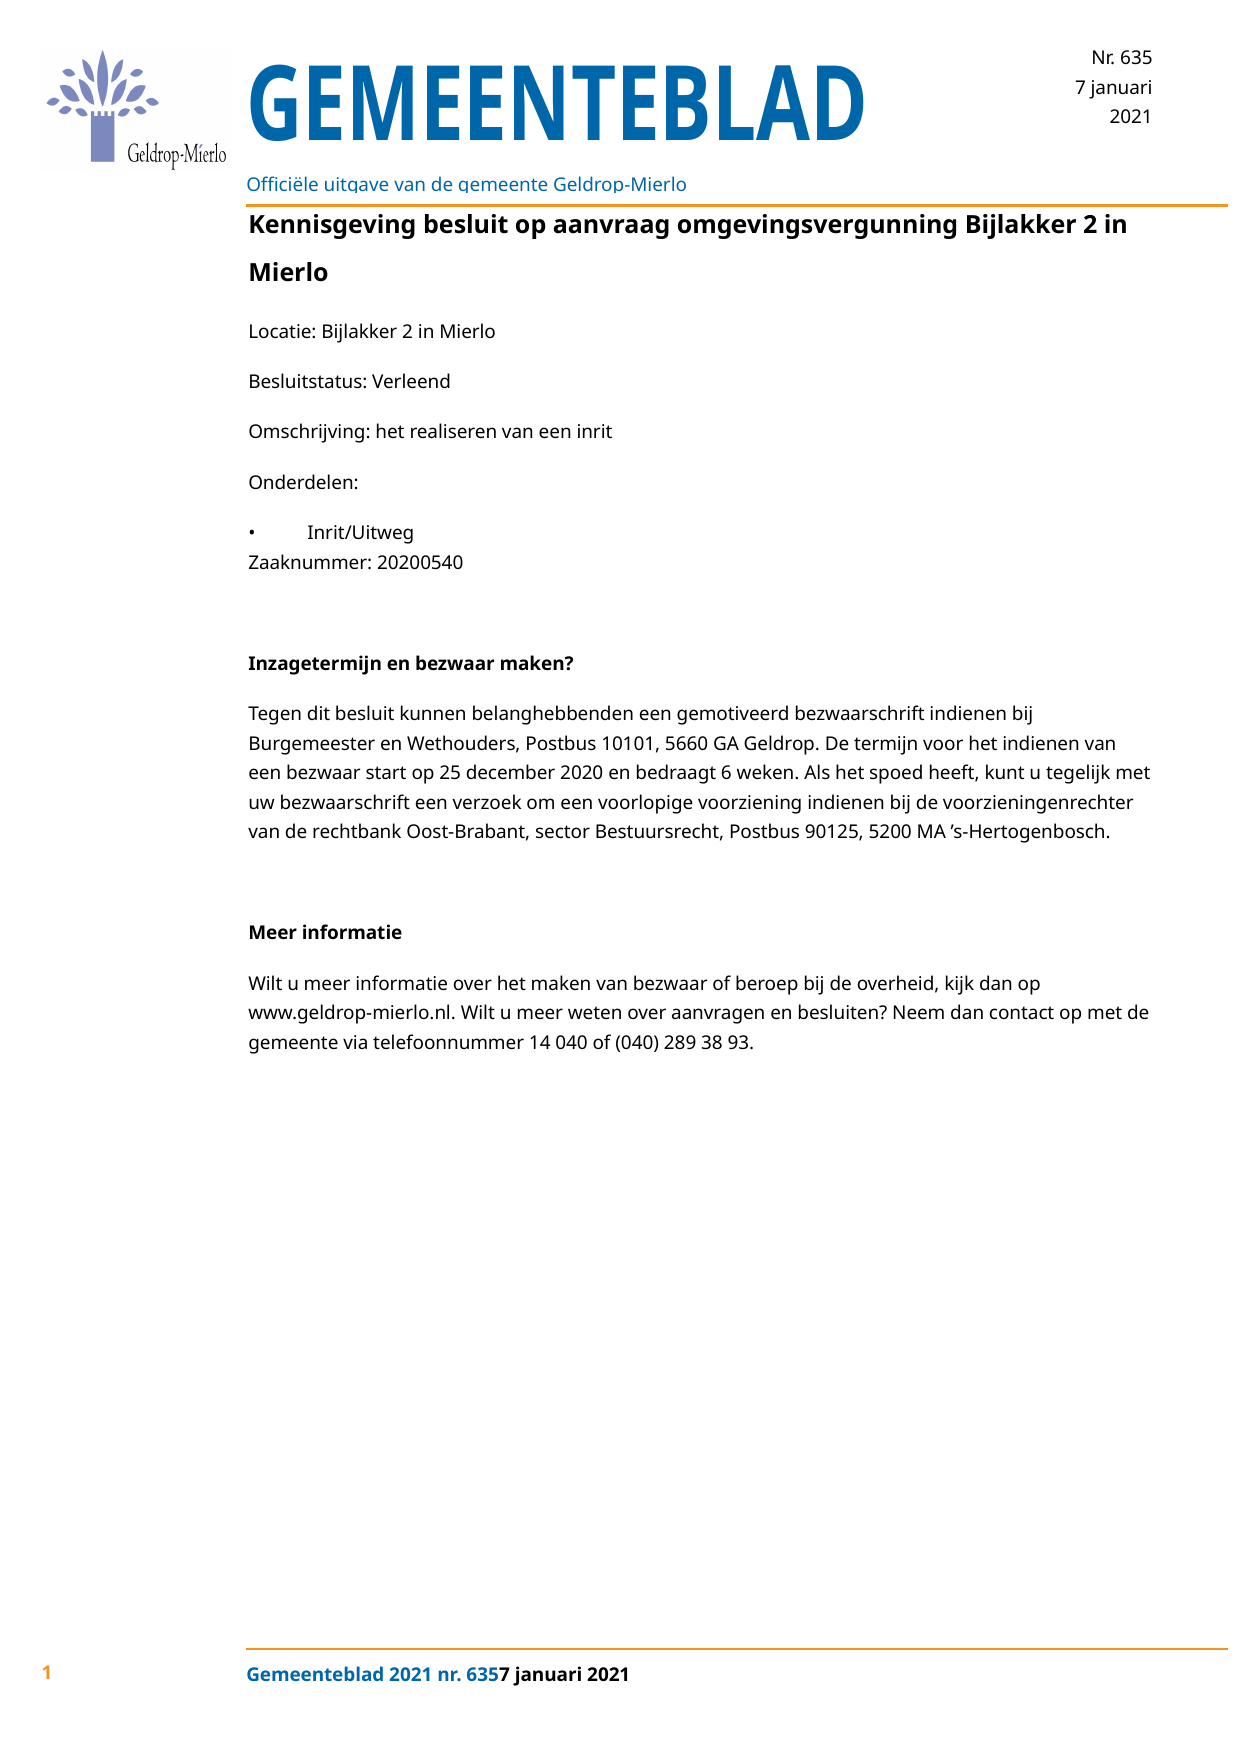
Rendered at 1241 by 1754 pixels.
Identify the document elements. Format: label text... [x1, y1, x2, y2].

text Wilt u meer informatie over het maken van bezwaar of beroep bij de overheid, kijk dan op www.geldrop-mierlo.nl. Wilt u meer weten over aanvragen en besluiten? Neem dan contact op met de gemeente via telefoonnummer 14 040 of (040) 289 38 93. [248, 970, 1152, 1055]
text Inzagetermijn en bezwaar maken? [248, 650, 1152, 676]
text Locatie: Bijlakker 2 in Mierlo [248, 318, 1152, 344]
picture [41, 47, 231, 172]
text Onderdelen: [248, 469, 1152, 495]
text Omschrijving: het realiseren van een inrit [248, 419, 1152, 444]
text Kennisgeving besluit op aanvraag omgevingsvergunning Bijlakker 2 in Mierlo [248, 207, 1152, 288]
list Inrit/Uitweg [248, 519, 1152, 545]
text Besluitstatus: Verleend [248, 368, 1152, 394]
text Meer informatie [248, 919, 1152, 945]
text Tegen dit besluit kunnen belanghebbenden een gemotiveerd bezwaarschrift indienen bij Burgemeester en Wethouders, Postbus 10101, 5660 GA Geldrop. De termijn voor het indienen van een bezwaar start op 25 december 2020 en bedraagt 6 weken. Als het spoed heeft, kunt u tegelijk met uw bezwaarschrift een verzoek om een voorlopige voorziening indienen bij de voorzieningenrechter van de rechtbank Oost-Brabant, sector Bestuursrecht, Postbus 90125, 5200 MA ’s-Hertogenbosch. [248, 700, 1152, 844]
text Zaaknummer: 20200540 [248, 549, 1152, 575]
